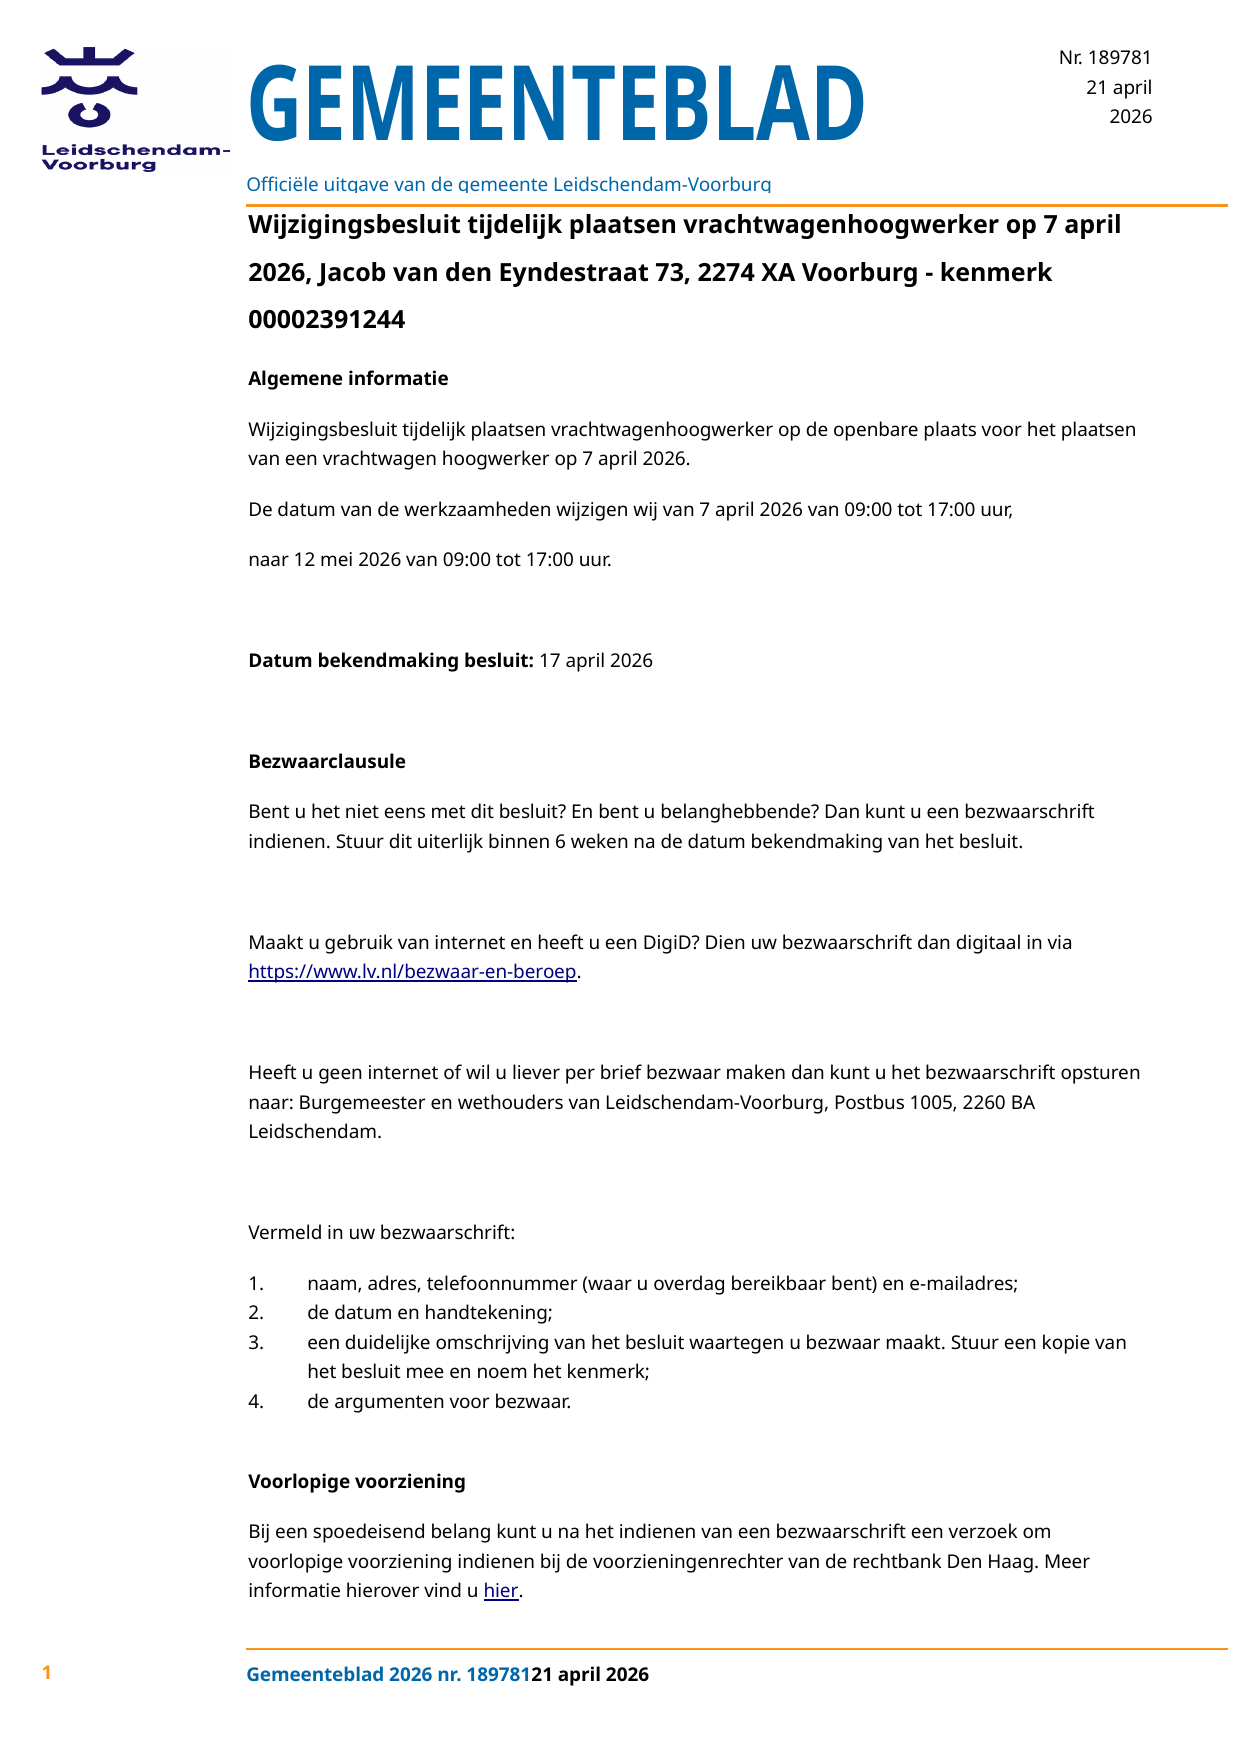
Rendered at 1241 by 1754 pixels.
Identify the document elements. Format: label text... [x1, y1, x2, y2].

text Heeft u geen internet of wil u liever per brief bezwaar maken dan kunt u het bezwaarschrift opsturen naar: Burgemeester en wethouders van Leidschendam-Voorburg, Postbus 1005, 2260 BA Leidschendam. [248, 1059, 1152, 1144]
list naam, adres, telefoonnummer (waar u overdag bereikbaar bent) en e-mailadres; [248, 1270, 1152, 1295]
text Algemene informatie [248, 366, 1152, 391]
list een duidelijke omschrijving van het besluit waartegen u bezwaar maakt. Stuur een kopie van het besluit mee en noem het kenmerk; [248, 1329, 1152, 1384]
text Datum bekendmaking besluit: 17 april 2026 [248, 647, 1152, 673]
picture [41, 47, 231, 172]
text Vermeld in uw bezwaarschrift: [248, 1219, 1152, 1245]
text Wijzigingsbesluit tijdelijk plaatsen vrachtwagenhoogwerker op 7 april 2026, Jacob van den Eyndestraat 73, 2274 XA Voorburg - kenmerk 00002391244 [248, 207, 1152, 336]
text De datum van de werkzaamheden wijzigen wij van 7 april 2026 van 09:00 tot 17:00 uur, [248, 496, 1152, 522]
text Voorlopige voorziening [248, 1468, 1152, 1494]
text Maakt u gebruik van internet en heeft u een DigiD? Dien uw bezwaarschrift dan digitaal in via https://www.lv.nl/bezwaar-en-beroep. [248, 929, 1152, 984]
list de argumenten voor bezwaar. [248, 1388, 1152, 1414]
text Bent u het niet eens met dit besluit? En bent u belanghebbende? Dan kunt u een bezwaarschrift indienen. Stuur dit uiterlijk binnen 6 weken na de datum bekendmaking van het besluit. [248, 798, 1152, 854]
text Wijzigingsbesluit tijdelijk plaatsen vrachtwagenhoogwerker op de openbare plaats voor het plaatsen van een vrachtwagen hoogwerker op 7 april 2026. [248, 416, 1152, 471]
text Bij een spoedeisend belang kunt u na het indienen van een bezwaarschrift een verzoek om voorlopige voorziening indienen bij de voorzieningenrechter van de rechtbank Den Haag. Meer informatie hierover vind u hier. [248, 1518, 1152, 1603]
text Bezwaarclausule [248, 748, 1152, 774]
list de datum en handtekening; [248, 1299, 1152, 1325]
text naar 12 mei 2026 van 09:00 tot 17:00 uur. [248, 546, 1152, 572]
